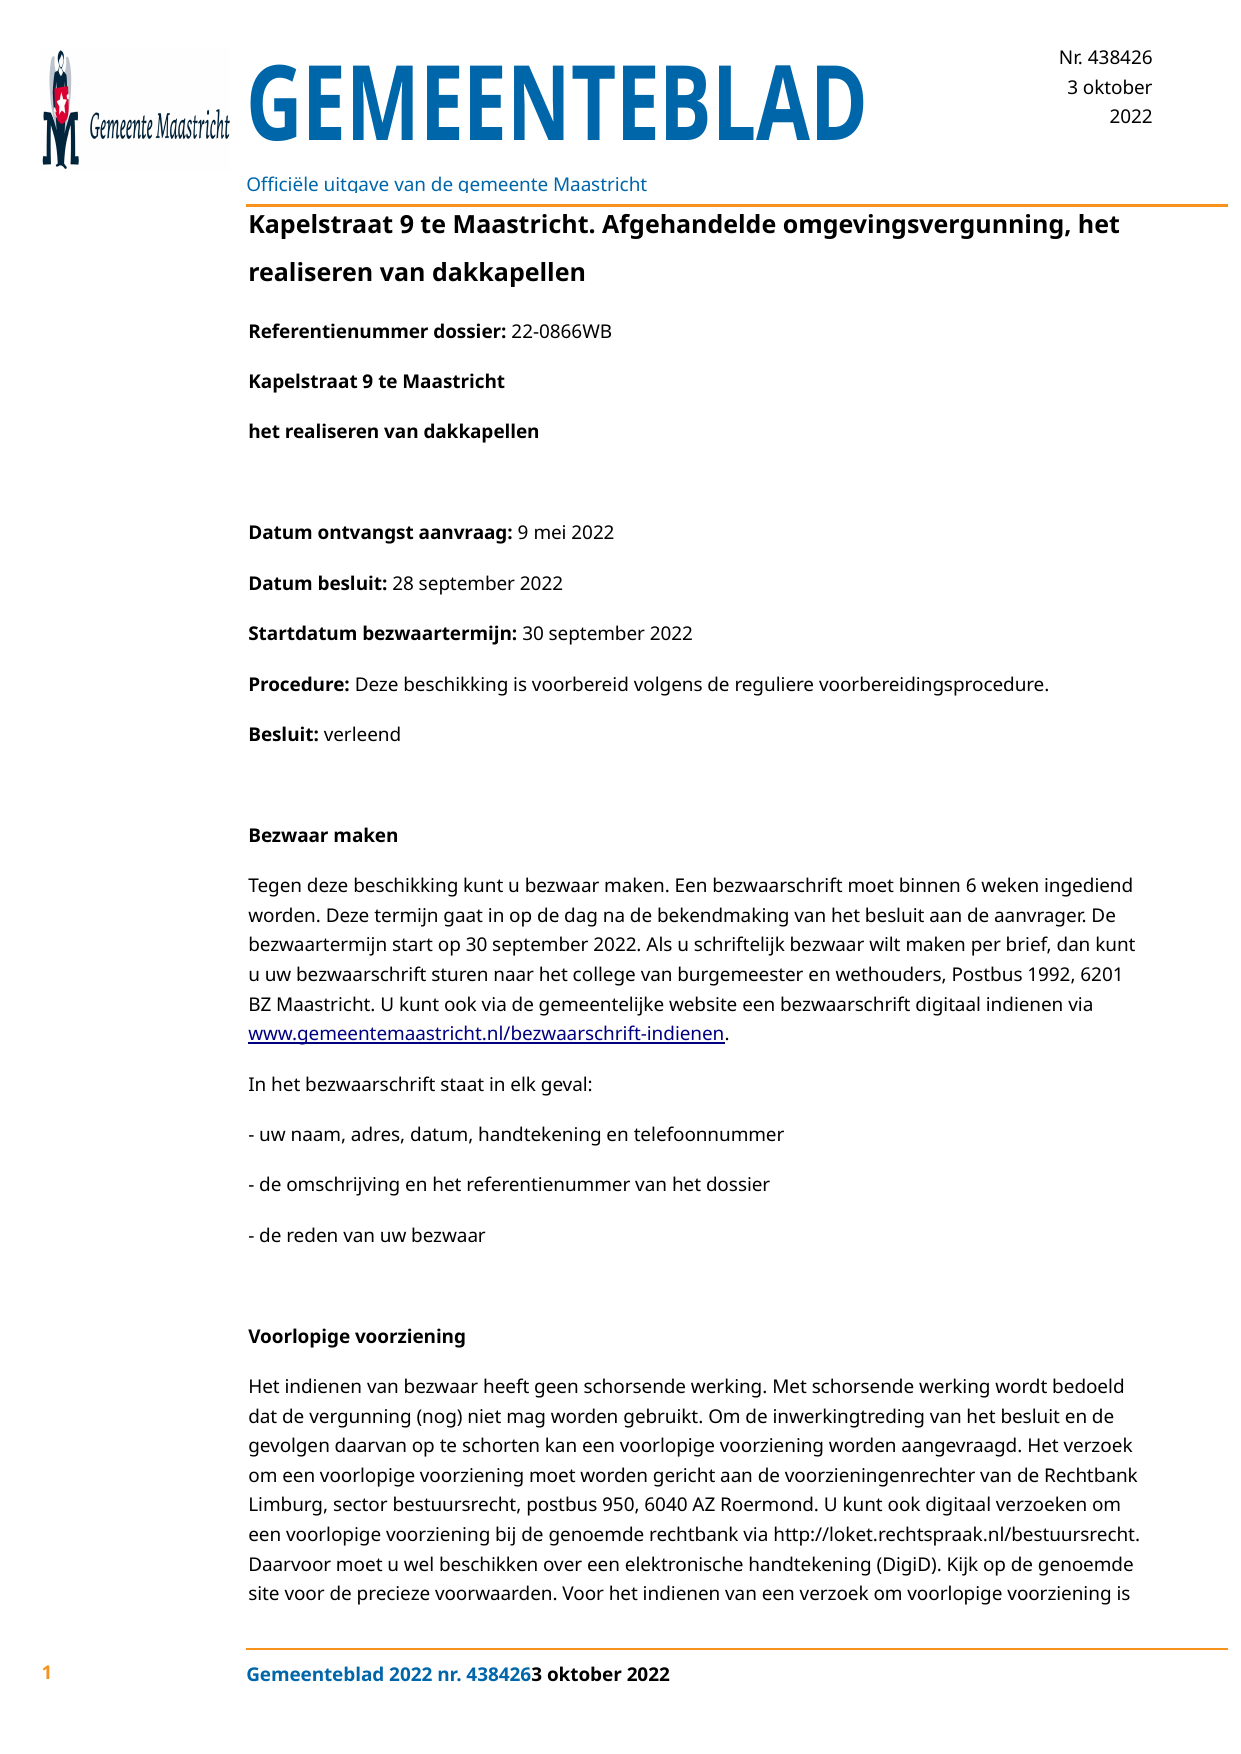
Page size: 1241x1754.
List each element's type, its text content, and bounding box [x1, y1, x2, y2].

picture [41, 47, 231, 172]
text Het indienen van bezwaar heeft geen schorsende werking. Met schorsende werking wordt bedoeld dat de vergunning (nog) niet mag worden gebruikt. Om de inwerkingtreding van het besluit en de gevolgen daarvan op te schorten kan een voorlopige voorziening worden aangevraagd. Het verzoek om een voorlopige voorziening moet worden gericht aan de voorzieningenrechter van de Rechtbank Limburg, sector bestuursrecht, postbus 950, 6040 AZ Roermond. U kunt ook digitaal verzoeken om een voorlopige voorziening bij de genoemde rechtbank via http://loket.rechtspraak.nl/bestuursrecht. Daarvoor moet u wel beschikken over een elektronische handtekening (DigiD). Kijk op de genoemde site voor de precieze voorwaarden. Voor het indienen van een verzoek om voorlopige voorziening is [248, 1373, 1152, 1606]
text het realiseren van dakkapellen [248, 419, 1152, 444]
text Besluit: verleend [248, 721, 1152, 747]
text Referentienummer dossier: 22-0866WB [248, 318, 1152, 344]
text Voorlopige voorziening [248, 1323, 1152, 1349]
text - de reden van uw bezwaar [248, 1222, 1152, 1248]
text Startdatum bezwaartermijn: 30 september 2022 [248, 620, 1152, 646]
text - de omschrijving en het referentienummer van het dossier [248, 1172, 1152, 1197]
text Tegen deze beschikking kunt u bezwaar maken. Een bezwaarschrift moet binnen 6 weken ingediend worden. Deze termijn gaat in op de dag na de bekendmaking van het besluit aan de aanvrager. De bezwaartermijn start op 30 september 2022. Als u schriftelijk bezwaar wilt maken per brief, dan kunt u uw bezwaarschrift sturen naar het college van burgemeester en wethouders, Postbus 1992, 6201 BZ Maastricht. U kunt ook via de gemeentelijke website een bezwaarschrift digitaal indienen via www.gemeentemaastricht.nl/bezwaarschrift-indienen. [248, 872, 1152, 1046]
text Datum besluit: 28 september 2022 [248, 570, 1152, 596]
text Procedure: Deze beschikking is voorbereid volgens de reguliere voorbereidingsprocedure. [248, 671, 1152, 697]
text Kapelstraat 9 te Maastricht [248, 368, 1152, 394]
text Datum ontvangst aanvraag: 9 mei 2022 [248, 519, 1152, 545]
text Bezwaar maken [248, 822, 1152, 848]
text Kapelstraat 9 te Maastricht. Afgehandelde omgevingsvergunning, het realiseren van dakkapellen [248, 207, 1152, 288]
text In het bezwaarschrift staat in elk geval: [248, 1071, 1152, 1097]
text - uw naam, adres, datum, handtekening en telefoonnummer [248, 1121, 1152, 1147]
